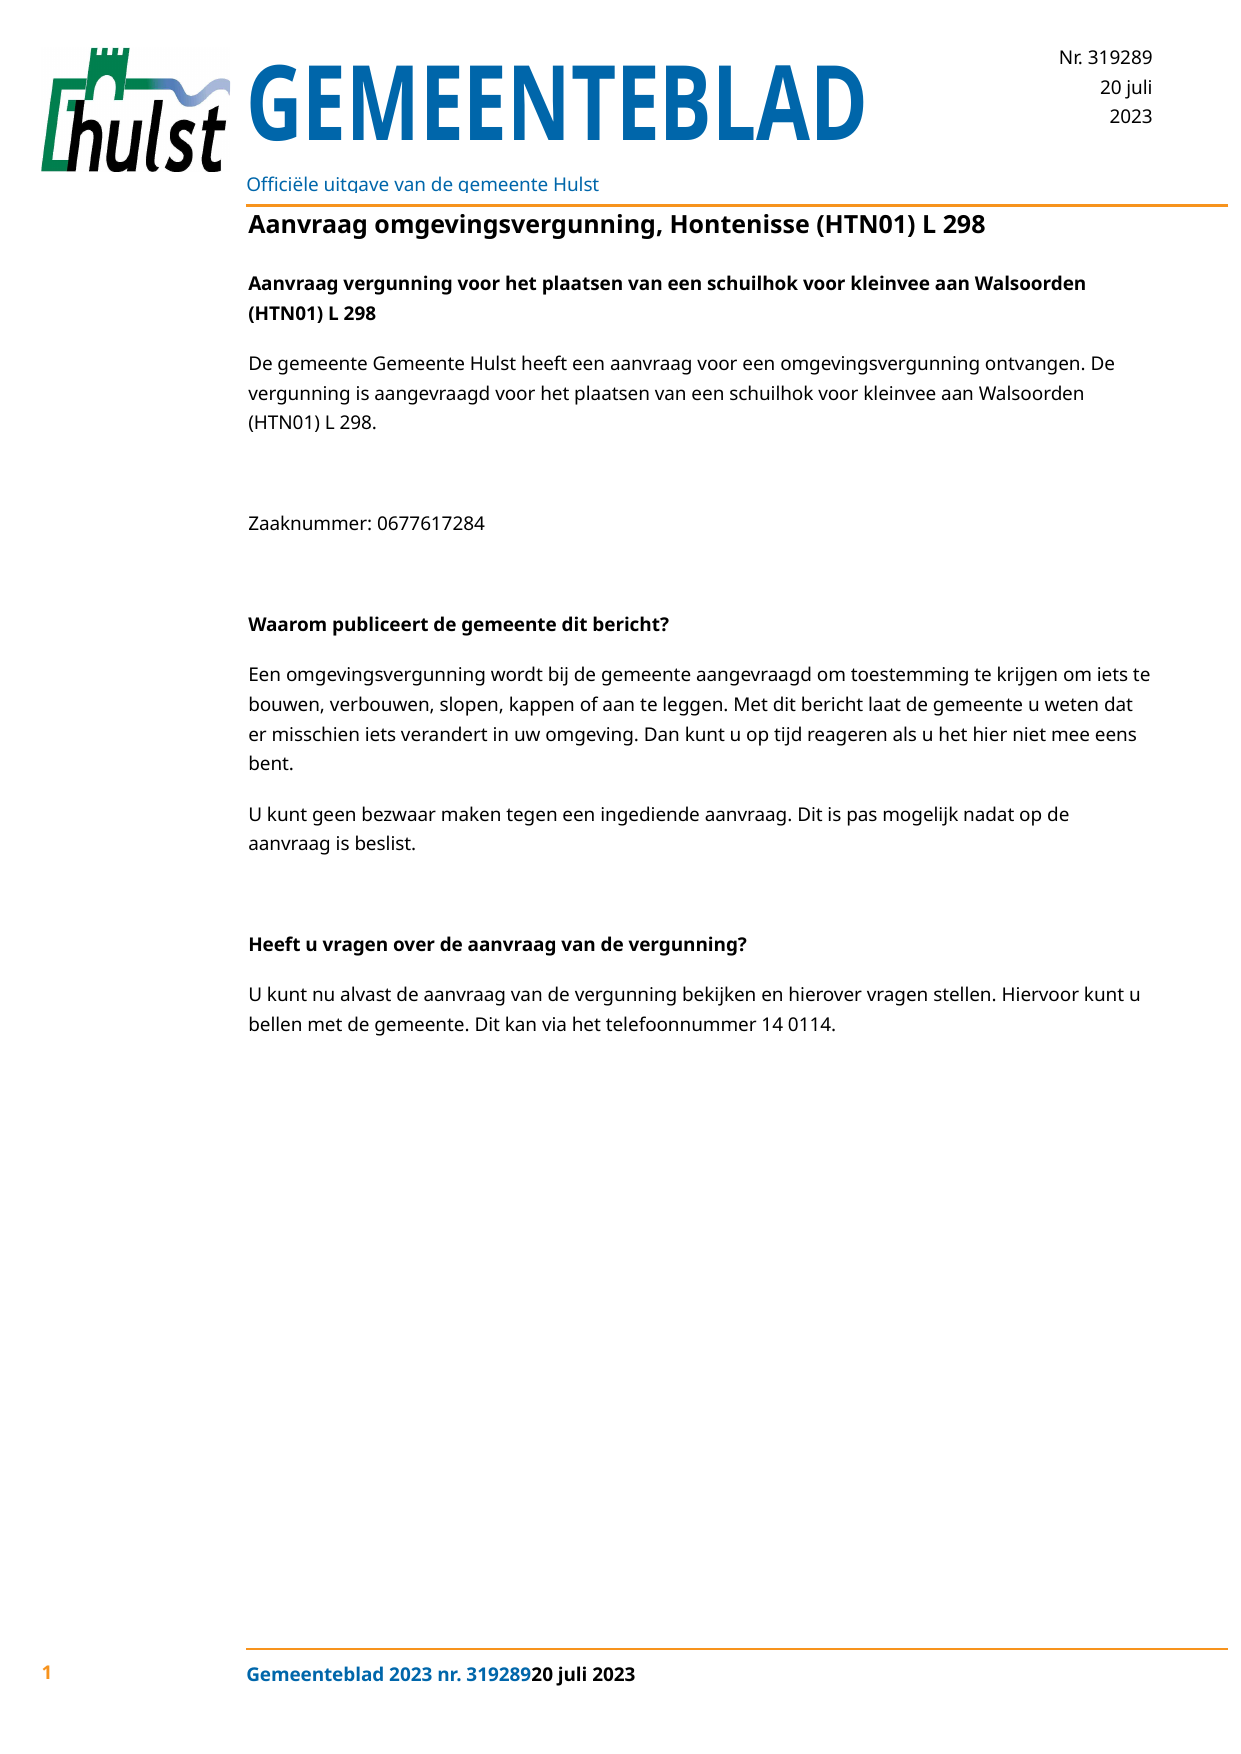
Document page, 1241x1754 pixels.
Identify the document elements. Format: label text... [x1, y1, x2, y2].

text Zaaknummer: 0677617284 [248, 510, 1152, 536]
text Aanvraag vergunning voor het plaatsen van een schuilhok voor kleinvee aan Walsoorden (HTN01) L 298 [248, 270, 1152, 326]
text Heeft u vragen over de aanvraag van de vergunning? [248, 931, 1152, 957]
text Waarom publiceert de gemeente dit bericht? [248, 611, 1152, 637]
text Aanvraag omgevingsvergunning, Hontenisse (HTN01) L 298 [248, 207, 1152, 241]
text U kunt nu alvast de aanvraag van de vergunning bekijken en hierover vragen stellen. Hiervoor kunt u bellen met de gemeente. Dit kan via het telefoonnummer 14 0114. [248, 982, 1152, 1037]
text Een omgevingsvergunning wordt bij de gemeente aangevraagd om toestemming te krijgen om iets te bouwen, verbouwen, slopen, kappen of aan te leggen. Met dit bericht laat de gemeente u weten dat er misschien iets verandert in uw omgeving. Dan kunt u op tijd reageren als u het hier niet mee eens bent. [248, 662, 1152, 776]
text De gemeente Gemeente Hulst heeft een aanvraag voor een omgevingsvergunning ontvangen. De vergunning is aangevraagd voor het plaatsen van een schuilhok voor kleinvee aan Walsoorden (HTN01) L 298. [248, 350, 1152, 435]
picture [41, 47, 231, 172]
text U kunt geen bezwaar maken tegen een ingediende aanvraag. Dit is pas mogelijk nadat op de aanvraag is beslist. [248, 801, 1152, 856]
